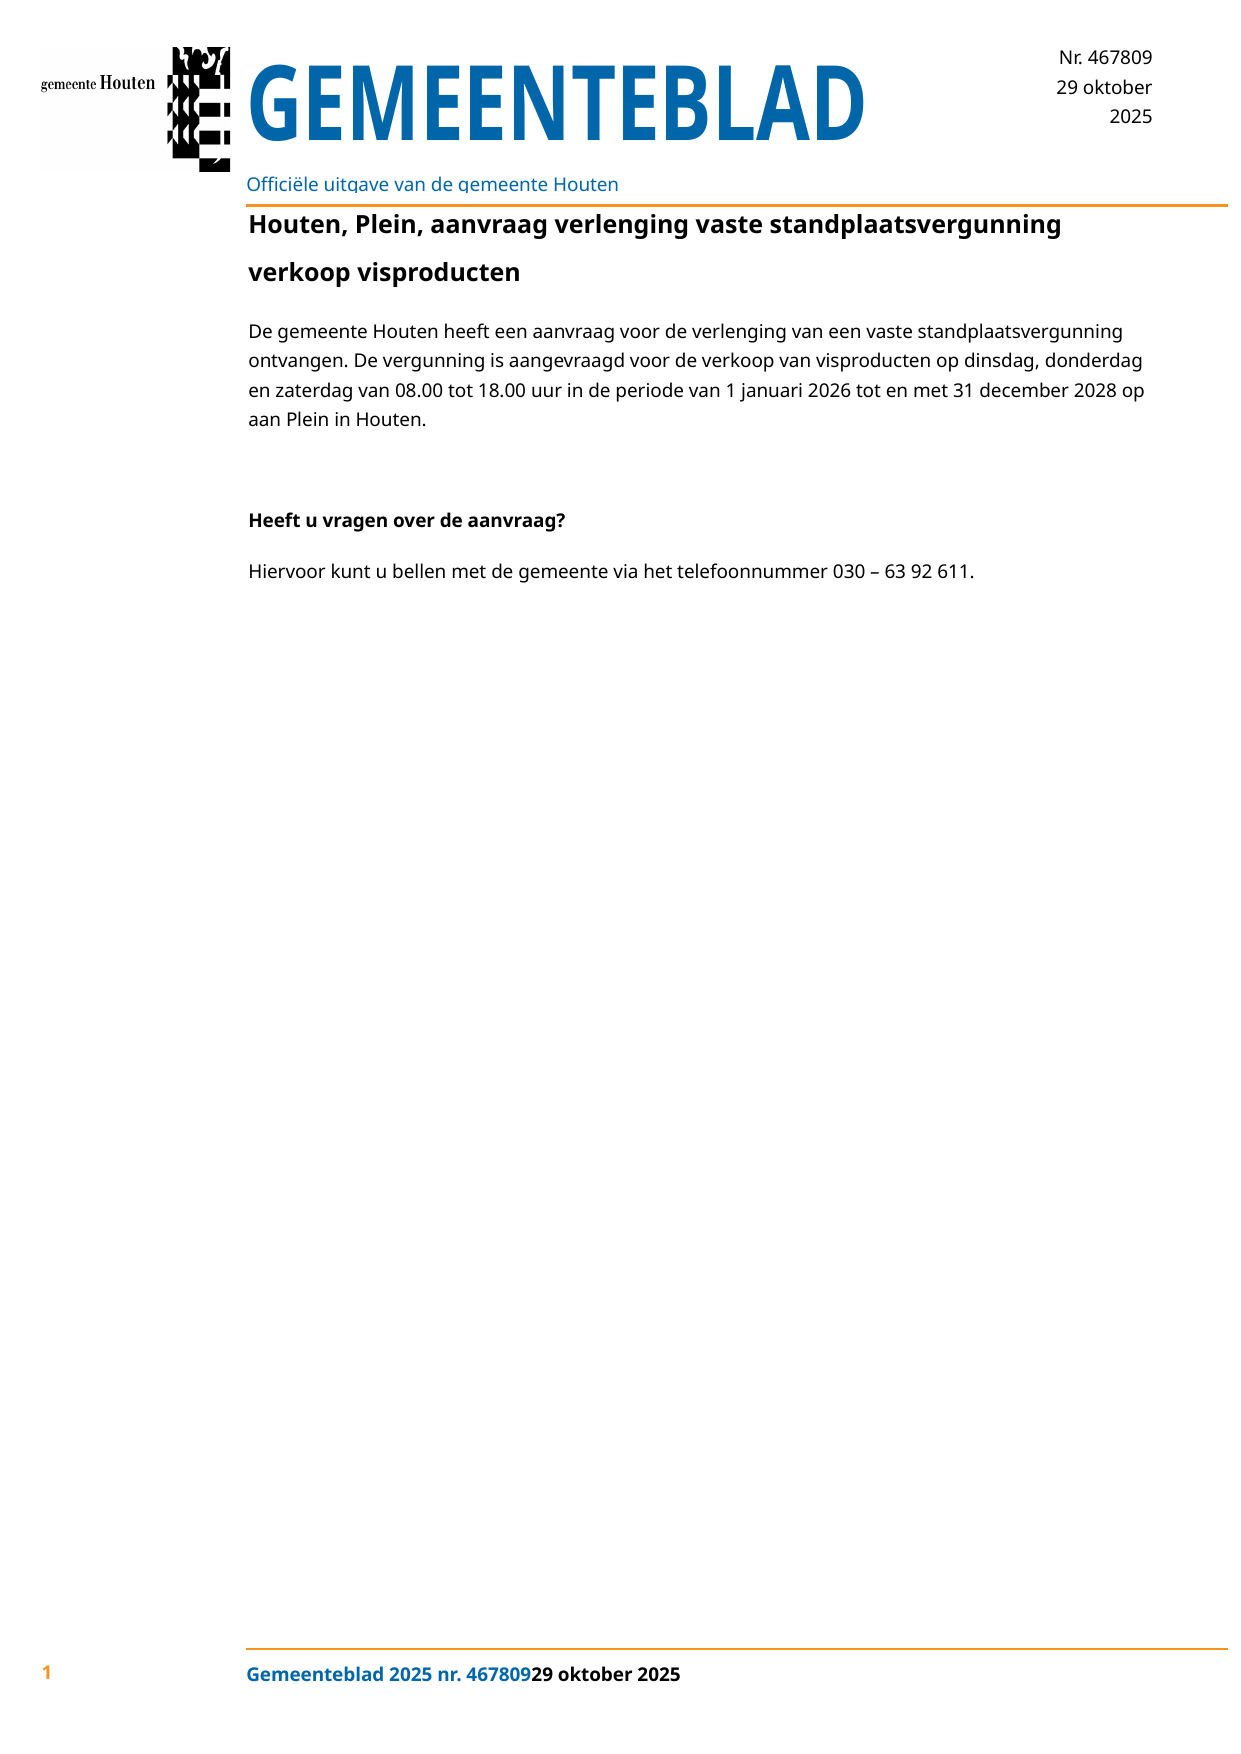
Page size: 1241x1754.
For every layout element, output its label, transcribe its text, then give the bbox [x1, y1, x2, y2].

text De gemeente Houten heeft een aanvraag voor de verlenging van een vaste standplaatsvergunning ontvangen. De vergunning is aangevraagd voor de verkoop van visproducten op dinsdag, donderdag en zaterdag van 08.00 tot 18.00 uur in de periode van 1 januari 2026 tot en met 31 december 2028 op aan Plein in Houten. [248, 318, 1152, 432]
text Heeft u vragen over de aanvraag? [248, 507, 1152, 533]
text Houten, Plein, aanvraag verlenging vaste standplaatsvergunning verkoop visproducten [248, 207, 1152, 288]
picture [41, 47, 231, 172]
text Hiervoor kunt u bellen met de gemeente via het telefoonnummer 030 – 63 92 611. [248, 558, 1152, 584]
